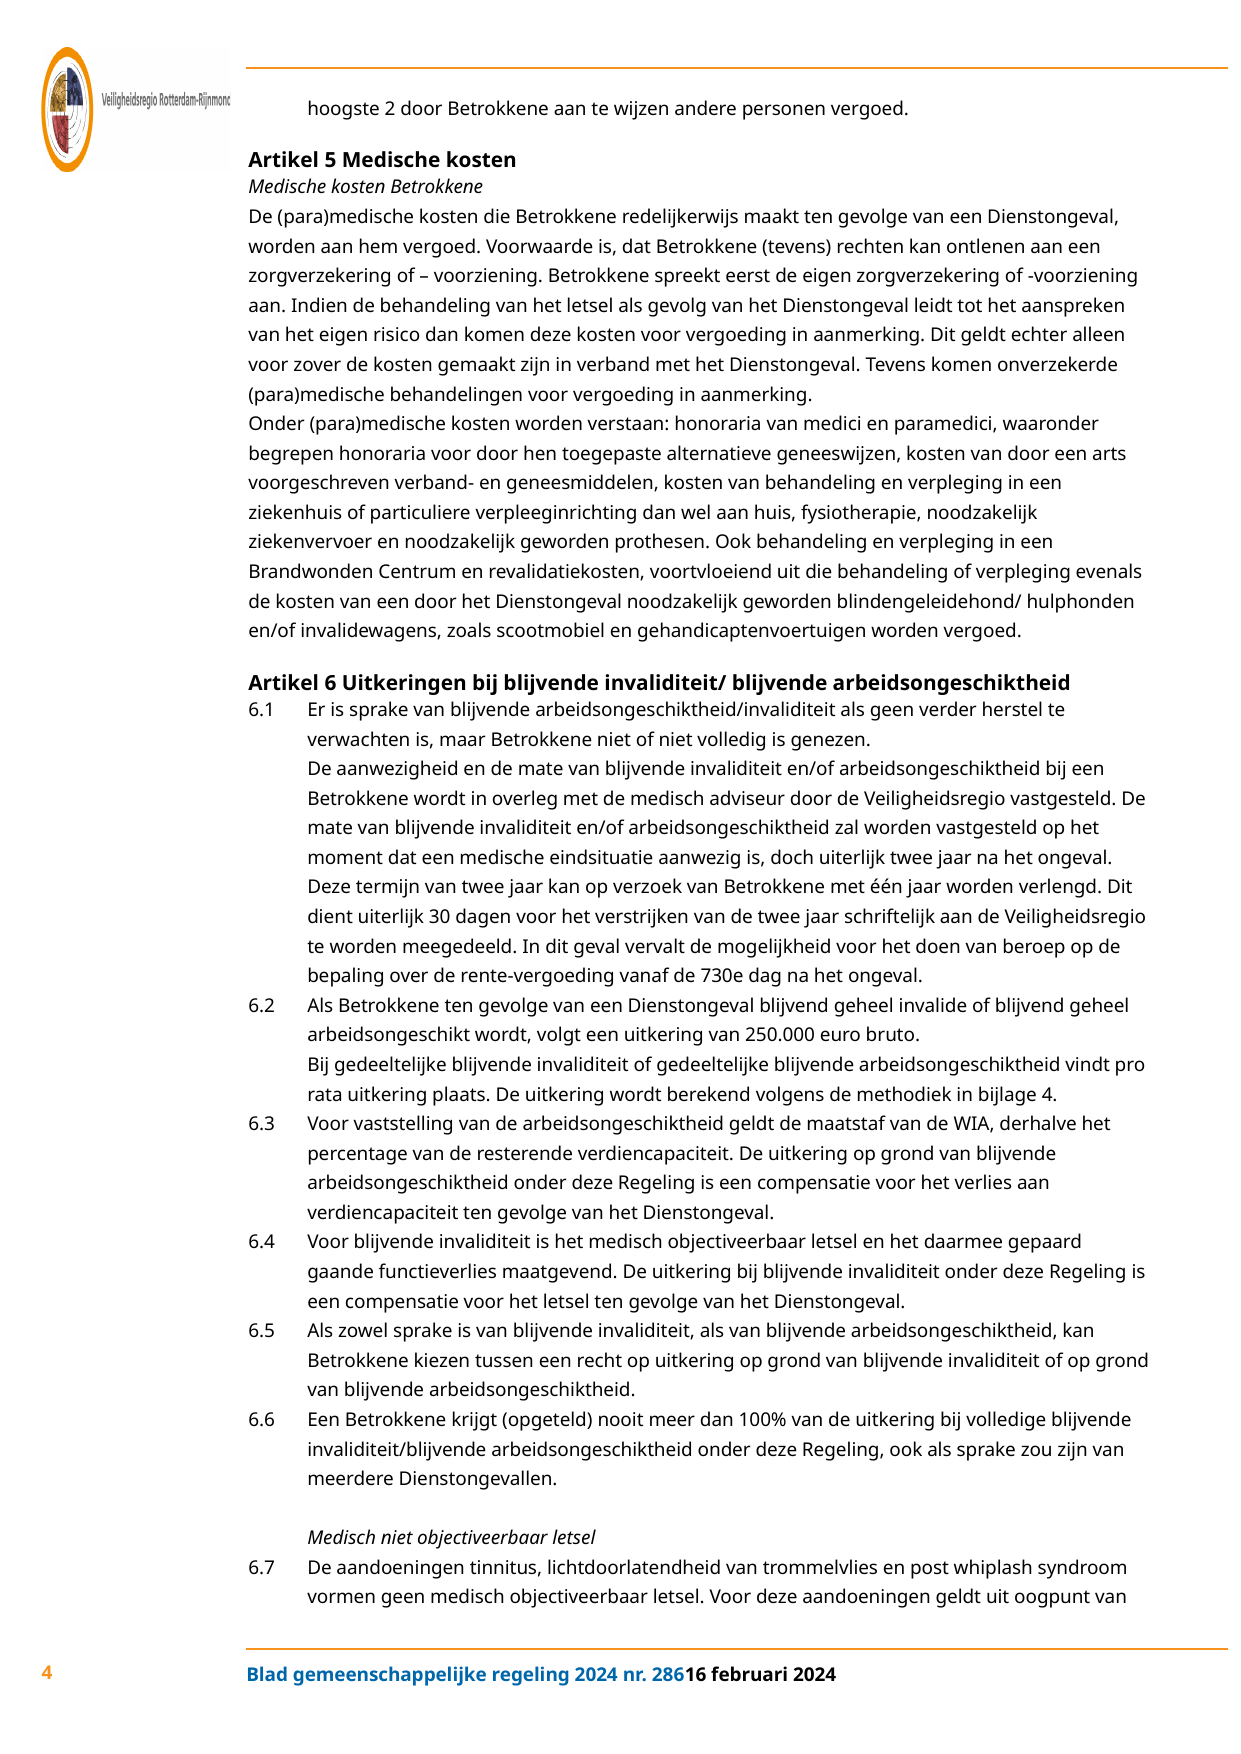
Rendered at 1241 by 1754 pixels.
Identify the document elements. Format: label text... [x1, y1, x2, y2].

list Voor blijvende invaliditeit is het medisch objectiveerbaar letsel en het daarmee gepaard gaande functieverlies maatgevend. De uitkering bij blijvende invaliditeit onder deze Regeling is een compensatie voor het letsel ten gevolge van het Dienstongeval. [248, 1229, 1152, 1314]
list Voor vaststelling van de arbeidsongeschiktheid geldt de maatstaf van de WIA, derhalve het percentage van de resterende verdiencapaciteit. De uitkering op grond van blijvende arbeidsongeschiktheid onder deze Regeling is een compensatie voor het verlies aan verdiencapaciteit ten gevolge van het Dienstongeval. [248, 1110, 1152, 1225]
list De aanwezigheid en de mate van blijvende invaliditeit en/of arbeidsongeschiktheid bij een Betrokkene wordt in overleg met de medisch adviseur door de Veiligheidsregio vastgesteld. De mate van blijvende invaliditeit en/of arbeidsongeschiktheid zal worden vastgesteld op het moment dat een medische eindsituatie aanwezig is, doch uiterlijk twee jaar na het ongeval. [248, 755, 1152, 870]
text Medische kosten Betrokkene [248, 174, 1152, 199]
text Artikel 6 Uitkeringen bij blijvende invaliditeit/ blijvende arbeidsongeschiktheid [248, 668, 1152, 696]
list Medisch niet objectiveerbaar letsel [248, 1524, 1152, 1550]
text De (para)medische kosten die Betrokkene redelijkerwijs maakt ten gevolge van een Dienstongeval, worden aan hem vergoed. Voorwaarde is, dat Betrokkene (tevens) rechten kan ontlenen aan een zorgverzekering of – voorziening. Betrokkene spreekt eerst de eigen zorgverzekering of -voorziening aan. Indien de behandeling van het letsel als gevolg van het Dienstongeval leidt tot het aanspreken van het eigen risico dan komen deze kosten voor vergoeding in aanmerking. Dit geldt echter alleen voor zover de kosten gemaakt zijn in verband met het Dienstongeval. Tevens komen onverzekerde (para)medische behandelingen voor vergoeding in aanmerking. [248, 203, 1152, 406]
list Er is sprake van blijvende arbeidsongeschiktheid/invaliditeit als geen verder herstel te verwachten is, maar Betrokkene niet of niet volledig is genezen. [248, 696, 1152, 752]
list De aandoeningen tinnitus, lichtdoorlatendheid van trommelvlies en post whiplash syndroom vormen geen medisch objectiveerbaar letsel. Voor deze aandoeningen geldt uit oogpunt van [248, 1554, 1152, 1609]
list Deze termijn van twee jaar kan op verzoek van Betrokkene met één jaar worden verlengd. Dit dient uiterlijk 30 dagen voor het verstrijken van de twee jaar schriftelijk aan de Veiligheidsregio te worden meegedeeld. In dit geval vervalt de mogelijkheid voor het doen van beroep op de bepaling over de rente-vergoeding vanaf de 730e dag na het ongeval. [248, 874, 1152, 988]
text Onder (para)medische kosten worden verstaan: honoraria van medici en paramedici, waaronder begrepen honoraria voor door hen toegepaste alternatieve geneeswijzen, kosten van door een arts voorgeschreven verband- en geneesmiddelen, kosten van behandeling en verpleging in een ziekenhuis of particuliere verpleeginrichting dan wel aan huis, fysiotherapie, noodzakelijk ziekenvervoer en noodzakelijk geworden prothesen. Ook behandeling en verpleging in een Brandwonden Centrum en revalidatiekosten, voortvloeiend uit die behandeling of verpleging evenals de kosten van een door het Dienstongeval noodzakelijk geworden blindengeleidehond/ hulphonden en/of invalidewagens, zoals scootmobiel en gehandicaptenvoertuigen worden vergoed. [248, 410, 1152, 643]
list hoogste 2 door Betrokkene aan te wijzen andere personen vergoed. [248, 95, 1152, 121]
list Bij gedeeltelijke blijvende invaliditeit of gedeeltelijke blijvende arbeidsongeschiktheid vindt pro rata uitkering plaats. De uitkering wordt berekend volgens de methodiek in bijlage 4. [248, 1051, 1152, 1107]
picture [41, 47, 231, 172]
list Een Betrokkene krijgt (opgeteld) nooit meer dan 100% van de uitkering bij volledige blijvende invaliditeit/blijvende arbeidsongeschiktheid onder deze Regeling, ook als sprake zou zijn van meerdere Dienstongevallen. [248, 1406, 1152, 1491]
list Als Betrokkene ten gevolge van een Dienstongeval blijvend geheel invalide of blijvend geheel arbeidsongeschikt wordt, volgt een uitkering van 250.000 euro bruto. [248, 992, 1152, 1047]
text Artikel 5 Medische kosten [248, 145, 1152, 174]
list Als zowel sprake is van blijvende invaliditeit, als van blijvende arbeidsongeschiktheid, kan Betrokkene kiezen tussen een recht op uitkering op grond van blijvende invaliditeit of op grond van blijvende arbeidsongeschiktheid. [248, 1317, 1152, 1402]
